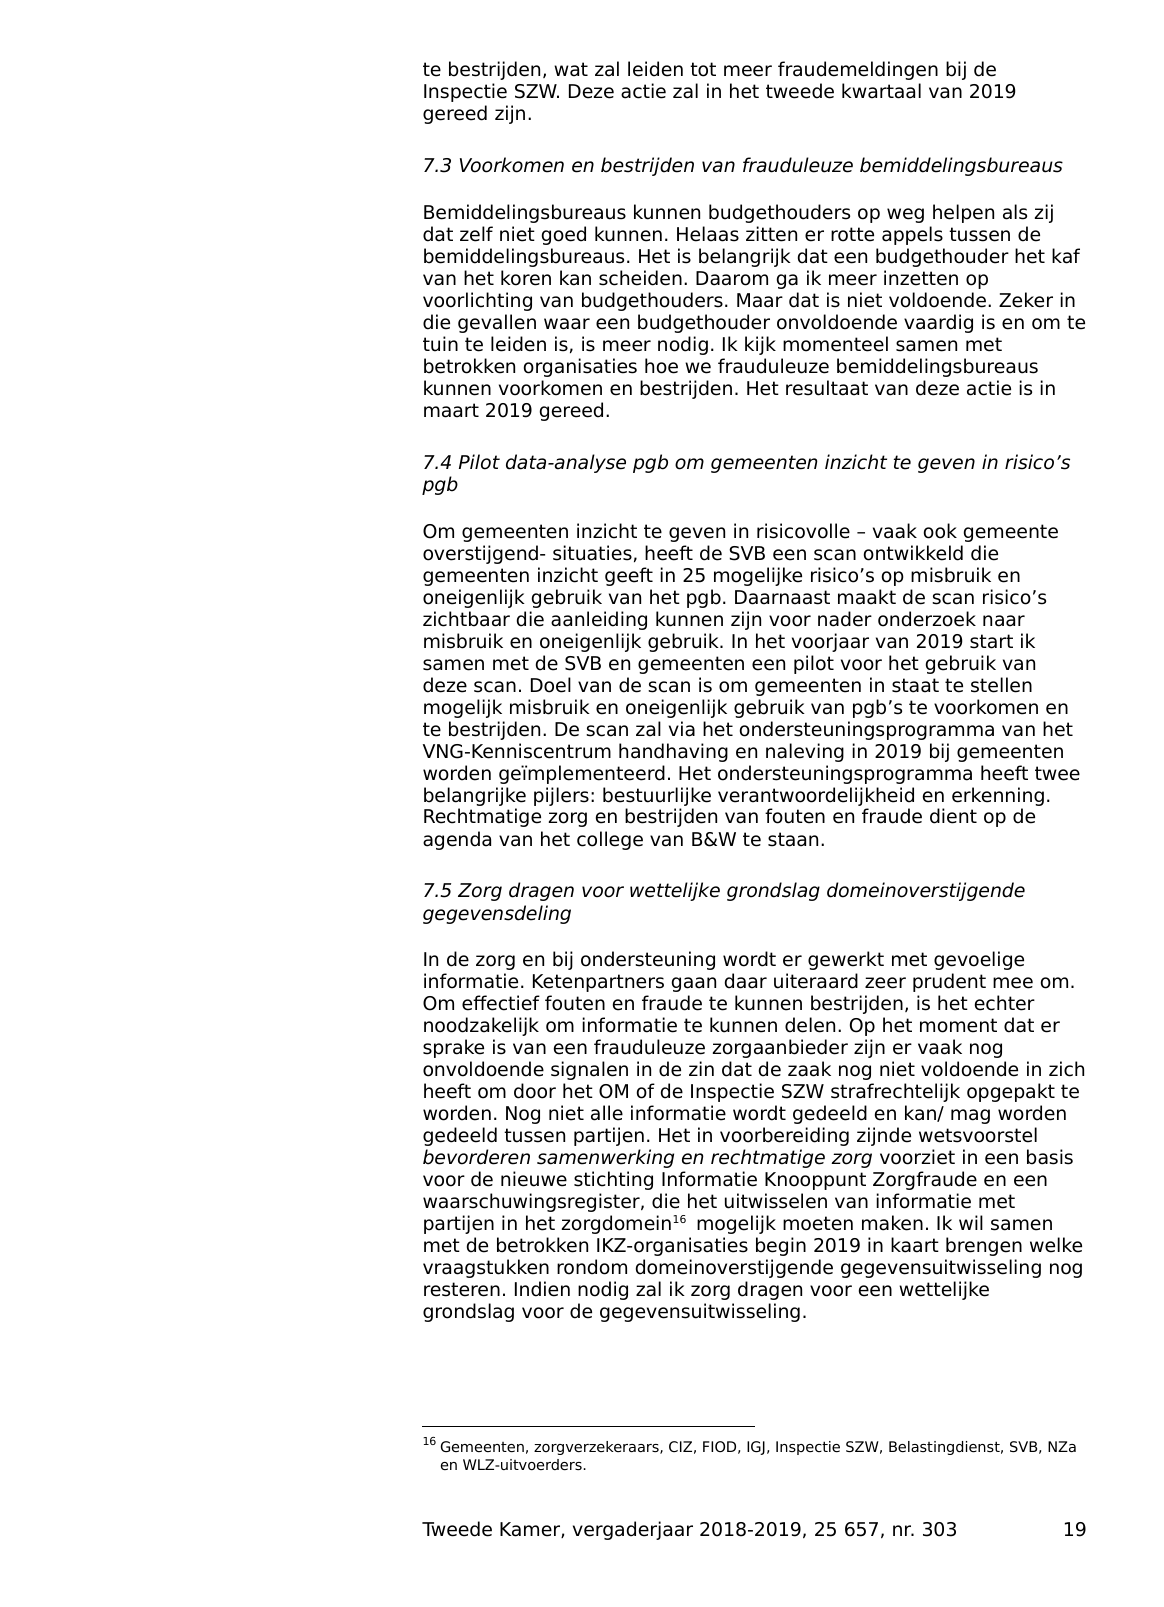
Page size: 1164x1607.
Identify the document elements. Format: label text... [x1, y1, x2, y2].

text Om gemeenten inzicht te geven in risicovolle – vaak ook gemeente overstijgend- situaties, heeft de SVB een scan ontwikkeld die gemeenten inzicht geeft in 25 mogelijke risico’s op misbruik en oneigenlijk gebruik van het pgb. Daarnaast maakt de scan risico’s zichtbaar die aanleiding kunnen zijn voor nader onderzoek naar misbruik en oneigenlijk gebruik. In het voorjaar van 2019 start ik samen met de SVB en gemeenten een pilot voor het gebruik van deze scan. Doel van de scan is om gemeenten in staat te stellen mogelijk misbruik en oneigenlijk gebruik van pgb’s te voorkomen en te bestrijden. De scan zal via het ondersteuningsprogramma van het VNG-Kenniscentrum handhaving en naleving in 2019 bij gemeenten worden geïmplementeerd. Het ondersteuningsprogramma heeft twee belangrijke pijlers: bestuurlijke verantwoordelijkheid en erkenning. Rechtmatige zorg en bestrijden van fouten en fraude dient op de agenda van het college van B&W te staan. [422, 521, 1087, 850]
text te bestrijden, wat zal leiden tot meer fraudemeldingen bij de Inspectie SZW. Deze actie zal in het tweede kwartaal van 2019 gereed zijn. [422, 59, 1087, 125]
subtitle 7.5 Zorg dragen voor wettelijke grondslag domeinoverstijgende gegevensdeling [422, 880, 1087, 924]
text In de zorg en bij ondersteuning wordt er gewerkt met gevoelige informatie. Ketenpartners gaan daar uiteraard zeer prudent mee om. Om effectief fouten en fraude te kunnen bestrijden, is het echter noodzakelijk om informatie te kunnen delen. Op het moment dat er sprake is van een frauduleuze zorgaanbieder zijn er vaak nog onvoldoende signalen in de zin dat de zaak nog niet voldoende in zich heeft om door het OM of de Inspectie SZW strafrechtelijk opgepakt te worden. Nog niet alle informatie wordt gedeeld en kan/ mag worden gedeeld tussen partijen. Het in voorbereiding zijnde wetsvoorstel bevorderen samenwerking en rechtmatige zorg voorziet in een basis voor de nieuwe stichting Informatie Knooppunt Zorgfraude en een waarschuwingsregister, die het uitwisselen van informatie met partijen in het zorgdomein mogelijk moeten maken. Ik wil samen met de betrokken IKZ-organisaties begin 2019 in kaart brengen welke vraagstukken rondom domeinoverstijgende gegevensuitwisseling nog resteren. Indien nodig zal ik zorg dragen voor een wettelijke grondslag voor de gegevensuitwisseling. [422, 949, 1087, 1323]
text Bemiddelingsbureaus kunnen budgethouders op weg helpen als zij dat zelf niet goed kunnen. Helaas zitten er rotte appels tussen de bemiddelingsbureaus. Het is belangrijk dat een budgethouder het kaf van het koren kan scheiden. Daarom ga ik meer inzetten op voorlichting van budgethouders. Maar dat is niet voldoende. Zeker in die gevallen waar een budgethouder onvoldoende vaardig is en om te tuin te leiden is, is meer nodig. Ik kijk momenteel samen met betrokken organisaties hoe we frauduleuze bemiddelingsbureaus kunnen voorkomen en bestrijden. Het resultaat van deze actie is in maart 2019 gereed. [422, 202, 1087, 422]
subtitle 7.3 Voorkomen en bestrijden van frauduleuze bemiddelingsbureaus [422, 155, 1087, 177]
text Gemeenten, zorgverzekeraars, CIZ, FIOD, IGJ, Inspectie SZW, Belastingdienst, SVB, NZa en WLZ-uitvoerders. [422, 1435, 1087, 1474]
subtitle 7.4 Pilot data-analyse pgb om gemeenten inzicht te geven in risico’s pgb [422, 452, 1087, 496]
